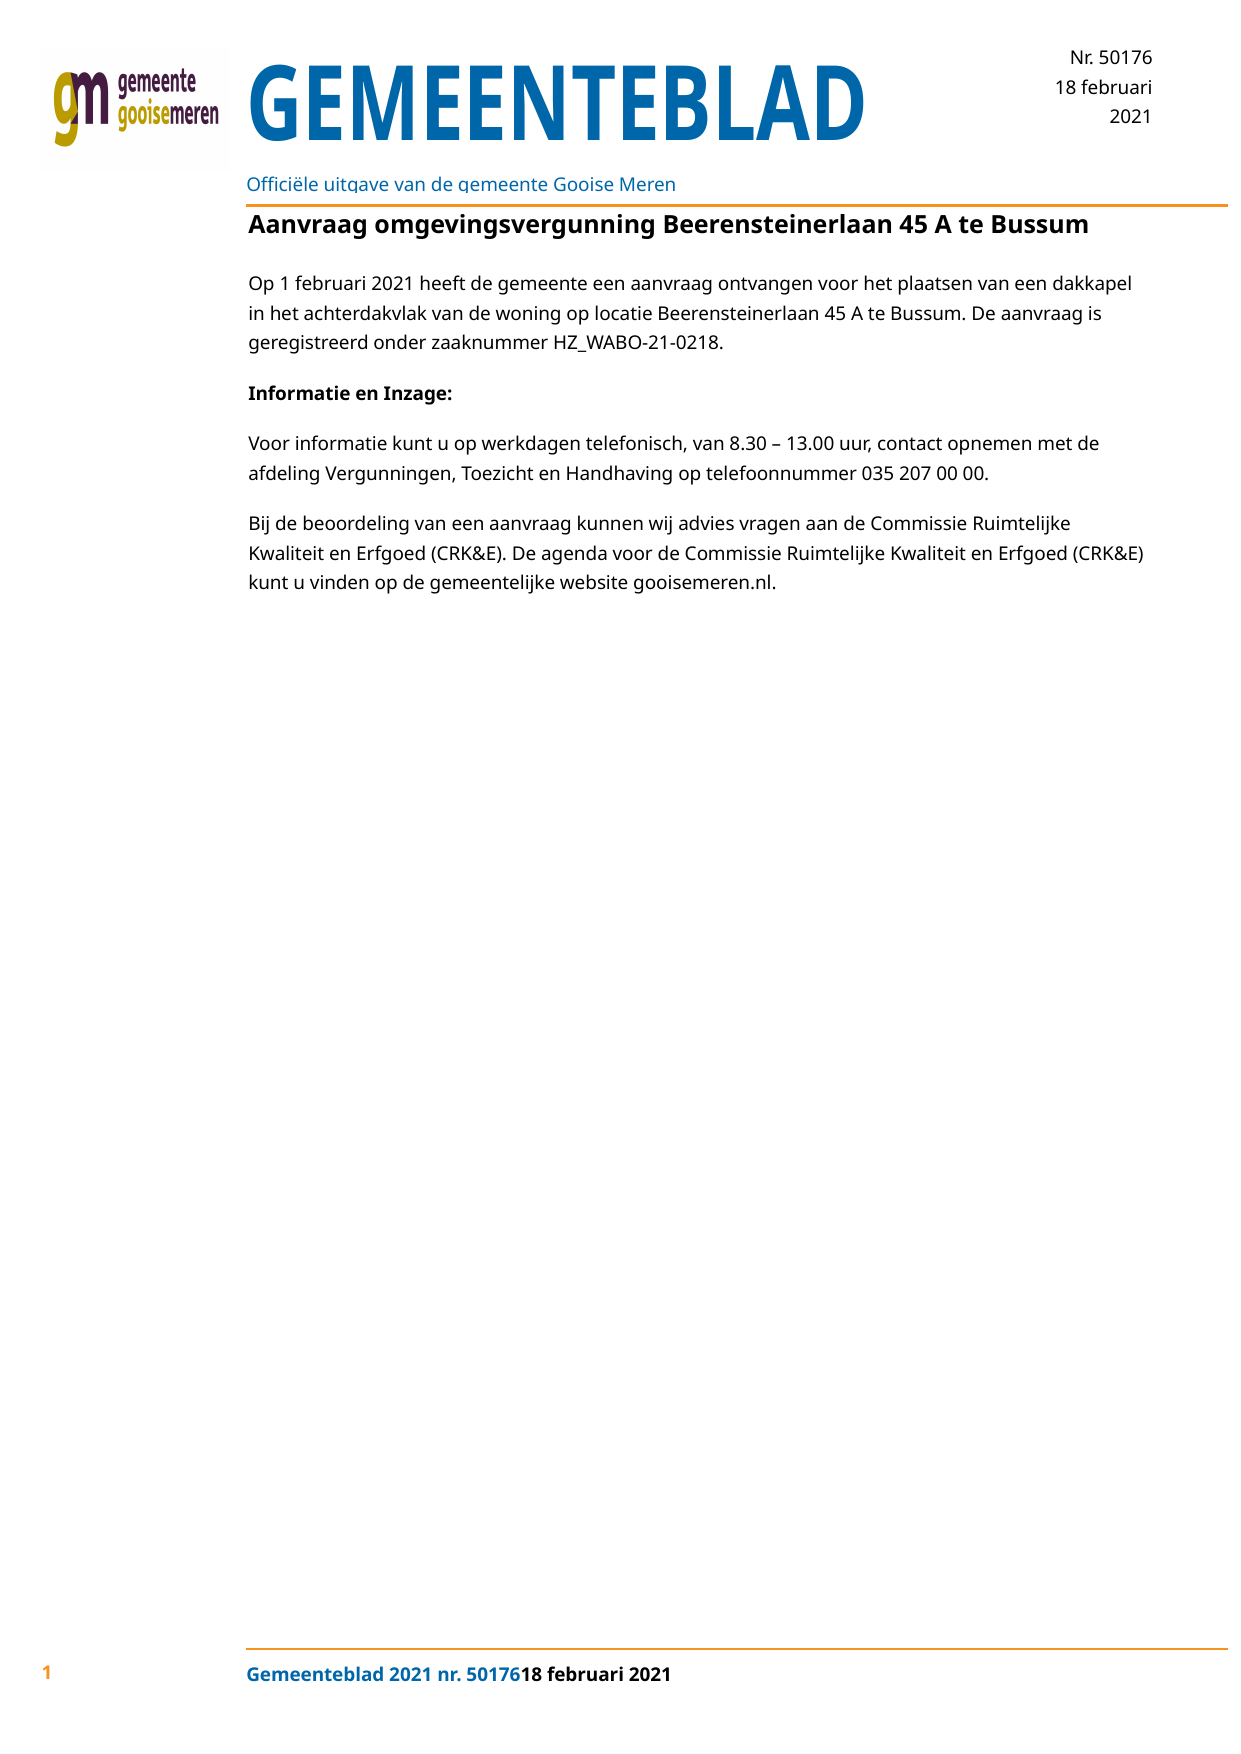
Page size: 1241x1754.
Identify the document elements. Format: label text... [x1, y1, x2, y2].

text Bij de beoordeling van een aanvraag kunnen wij advies vragen aan de Commissie Ruimtelijke Kwaliteit en Erfgoed (CRK&E). De agenda voor de Commissie Ruimtelijke Kwaliteit en Erfgoed (CRK&E) kunt u vinden op de gemeentelijke website gooisemeren.nl. [248, 510, 1152, 595]
text Op 1 februari 2021 heeft de gemeente een aanvraag ontvangen voor het plaatsen van een dakkapel in het achterdakvlak van de woning op locatie Beerensteinerlaan 45 A te Bussum. De aanvraag is geregistreerd onder zaaknummer HZ_WABO-21-0218. [248, 270, 1152, 355]
text Informatie en Inzage: [248, 380, 1152, 406]
picture [41, 47, 231, 172]
text Aanvraag omgevingsvergunning Beerensteinerlaan 45 A te Bussum [248, 207, 1152, 241]
text Voor informatie kunt u op werkdagen telefonisch, van 8.30 – 13.00 uur, contact opnemen met de afdeling Vergunningen, Toezicht en Handhaving op telefoonnummer 035 207 00 00. [248, 430, 1152, 486]
